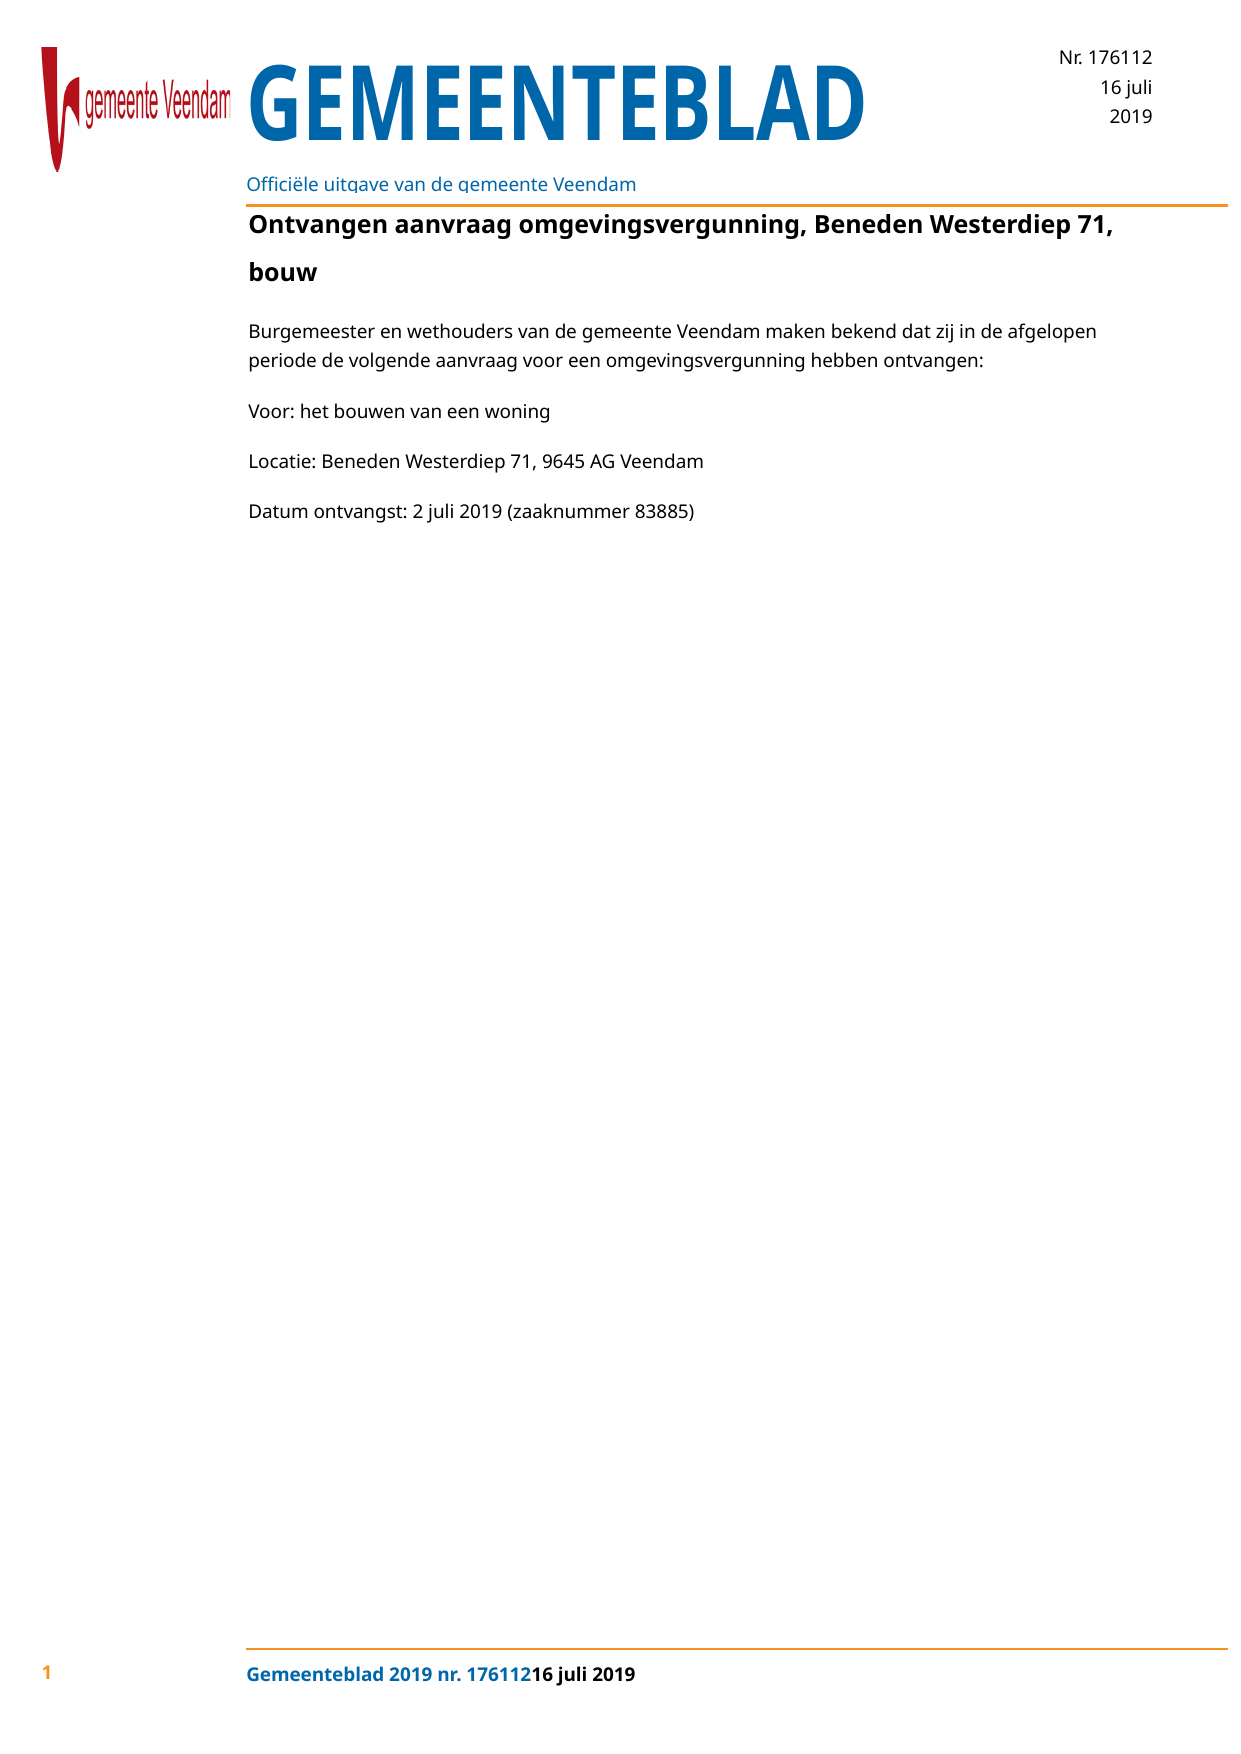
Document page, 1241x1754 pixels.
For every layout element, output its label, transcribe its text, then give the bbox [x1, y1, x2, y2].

text Datum ontvangst: 2 juli 2019 (zaaknummer 83885) [248, 499, 1152, 524]
picture [41, 47, 231, 172]
text Voor: het bouwen van een woning [248, 398, 1152, 424]
text Locatie: Beneden Westerdiep 71, 9645 AG Veendam [248, 448, 1152, 474]
text Burgemeester en wethouders van de gemeente Veendam maken bekend dat zij in de afgelopen periode de volgende aanvraag voor een omgevingsvergunning hebben ontvangen: [248, 318, 1152, 373]
text Ontvangen aanvraag omgevingsvergunning, Beneden Westerdiep 71, bouw [248, 207, 1152, 288]
